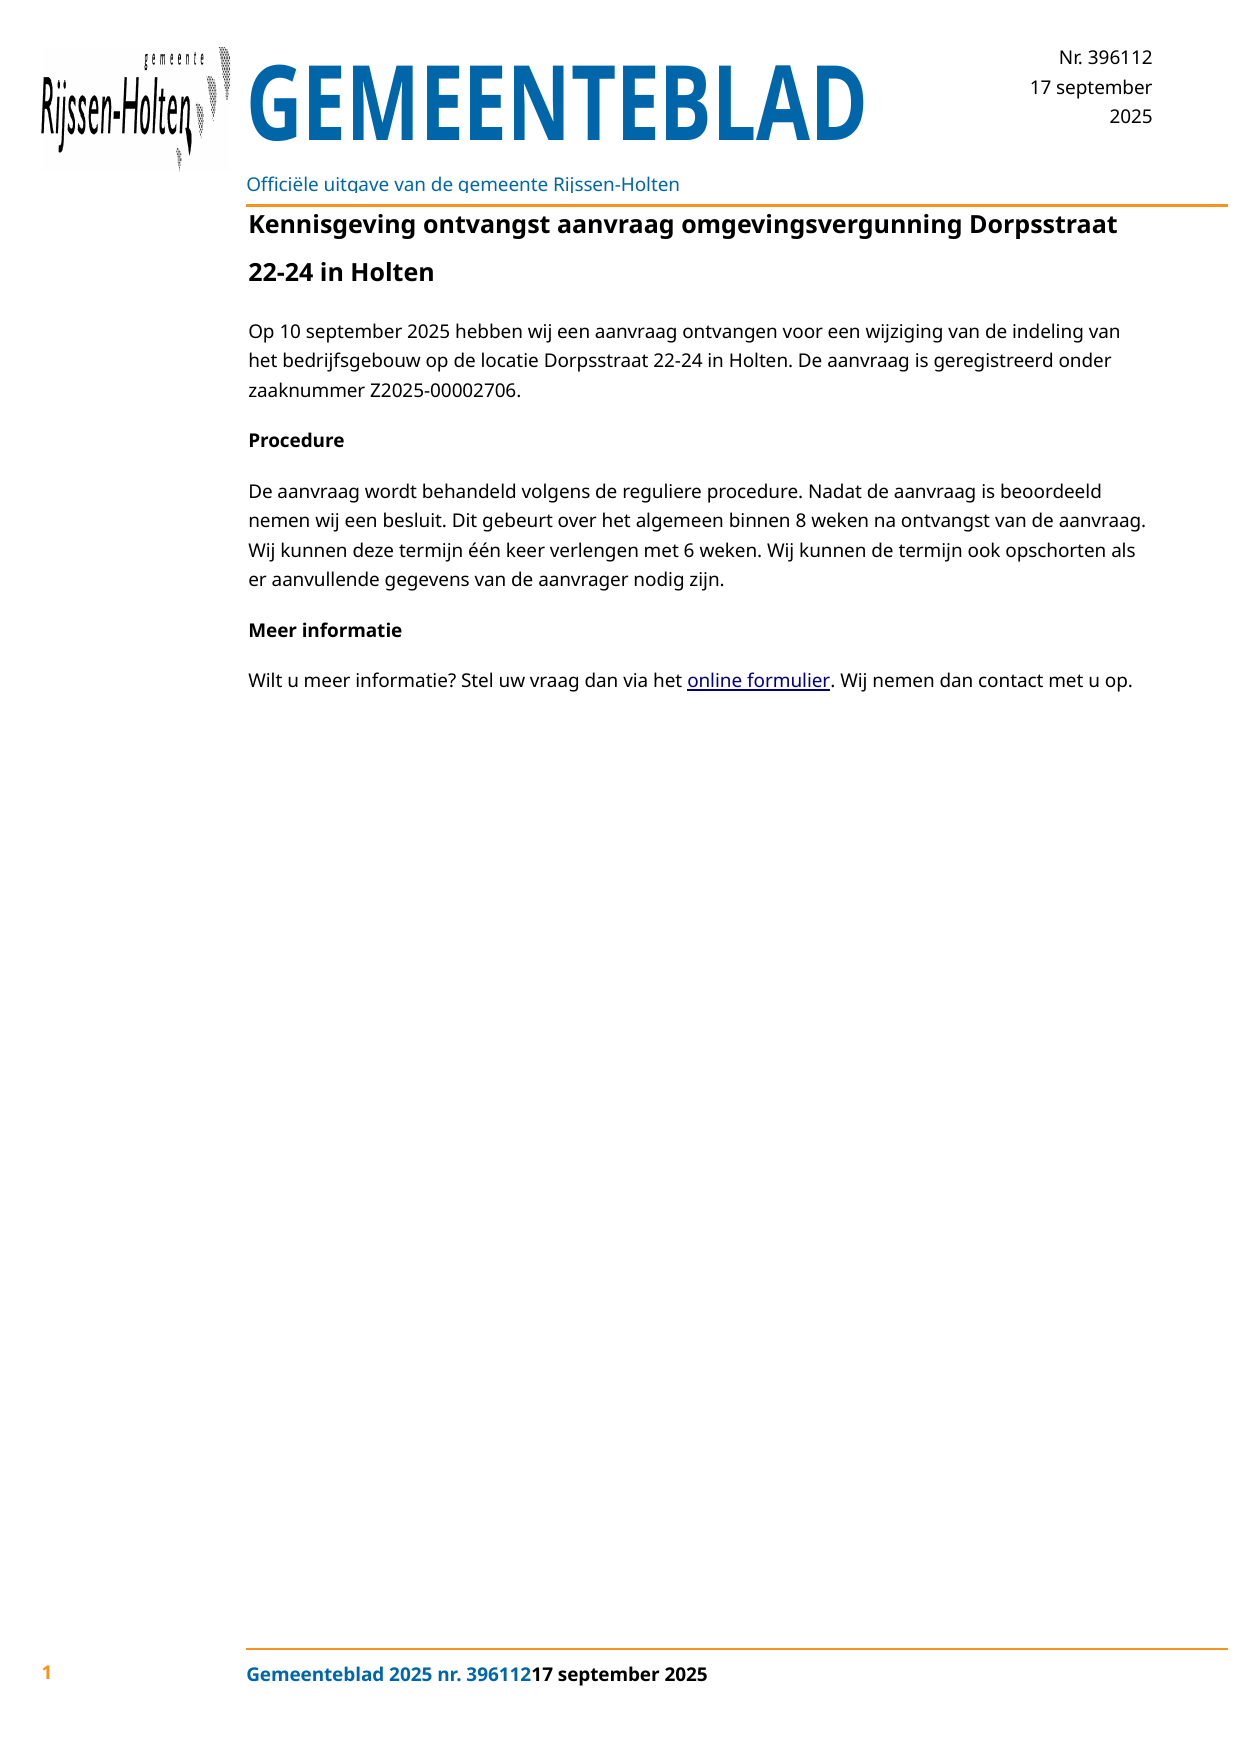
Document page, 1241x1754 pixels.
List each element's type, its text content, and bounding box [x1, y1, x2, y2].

text Wilt u meer informatie? Stel uw vraag dan via het online formulier. Wij nemen dan contact met u op. [248, 667, 1152, 693]
text Op 10 september 2025 hebben wij een aanvraag ontvangen voor een wijziging van de indeling van het bedrijfsgebouw op de locatie Dorpsstraat 22-24 in Holten. De aanvraag is geregistreerd onder zaaknummer Z2025-00002706. [248, 318, 1152, 403]
text Procedure [248, 427, 1152, 453]
text De aanvraag wordt behandeld volgens de reguliere procedure. Nadat de aanvraag is beoordeeld nemen wij een besluit. Dit gebeurt over het algemeen binnen 8 weken na ontvangst van de aanvraag. Wij kunnen deze termijn één keer verlengen met 6 weken. Wij kunnen de termijn ook opschorten als er aanvullende gegevens van de aanvrager nodig zijn. [248, 478, 1152, 592]
text Kennisgeving ontvangst aanvraag omgevingsvergunning Dorpsstraat 22-24 in Holten [248, 207, 1152, 288]
text Meer informatie [248, 617, 1152, 643]
picture [41, 47, 231, 172]
